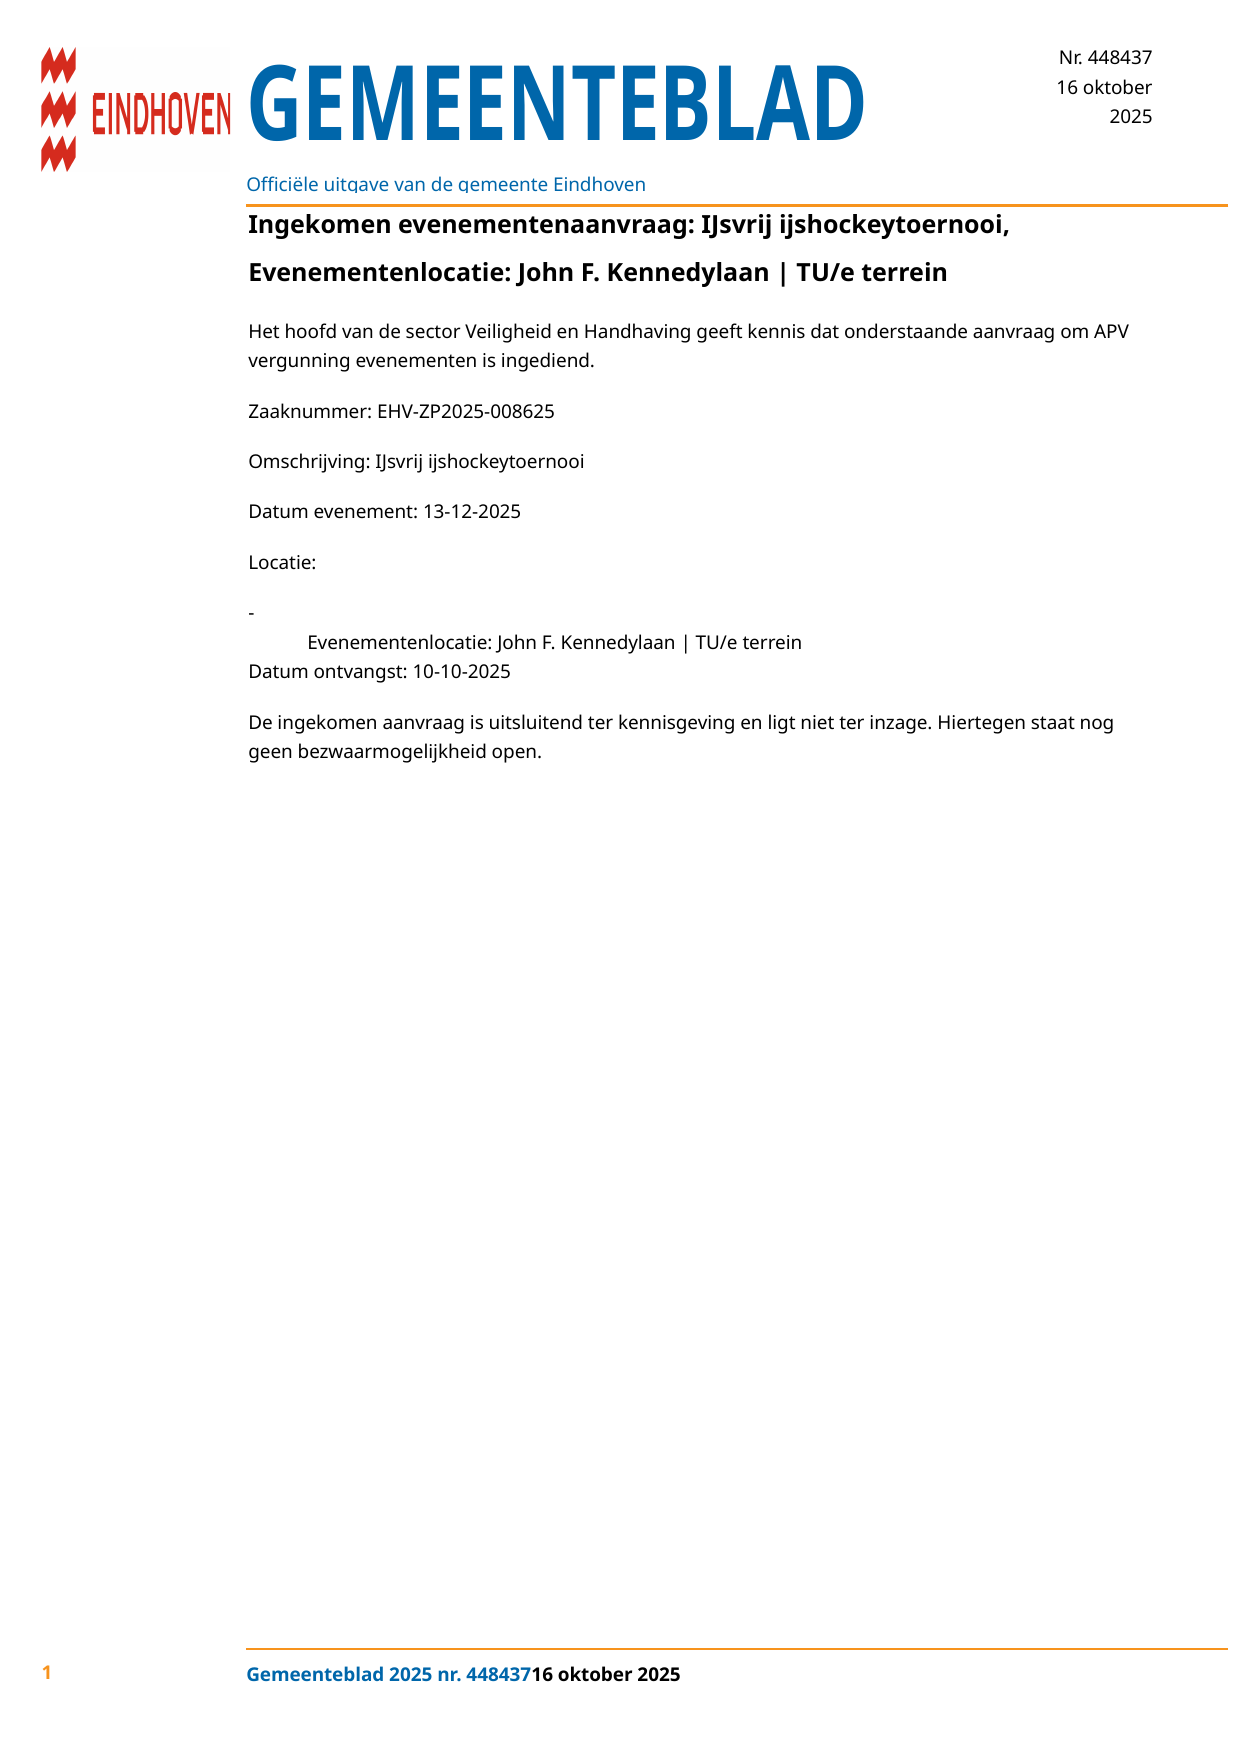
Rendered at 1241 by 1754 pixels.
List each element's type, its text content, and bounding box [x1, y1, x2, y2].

text Datum ontvangst: 10-10-2025 [248, 659, 1152, 684]
text Locatie: [248, 549, 1152, 575]
picture [41, 47, 231, 172]
text Zaaknummer: EHV-ZP2025-008625 [248, 398, 1152, 424]
text Het hoofd van de sector Veiligheid en Handhaving geeft kennis dat onderstaande aanvraag om APV vergunning evenementen is ingediend. [248, 318, 1152, 373]
text Omschrijving: IJsvrij ijshockeytoernooi [248, 448, 1152, 474]
text De ingekomen aanvraag is uitsluitend ter kennisgeving en ligt niet ter inzage. Hiertegen staat nog geen bezwaarmogelijkheid open. [248, 709, 1152, 764]
text Ingekomen evenementenaanvraag: IJsvrij ijshockeytoernooi, Evenementenlocatie: John F. Kennedylaan | TU/e terrein [248, 207, 1152, 288]
text Datum evenement: 13-12-2025 [248, 499, 1152, 524]
list Evenementenlocatie: John F. Kennedylaan | TU/e terrein [248, 629, 1152, 655]
